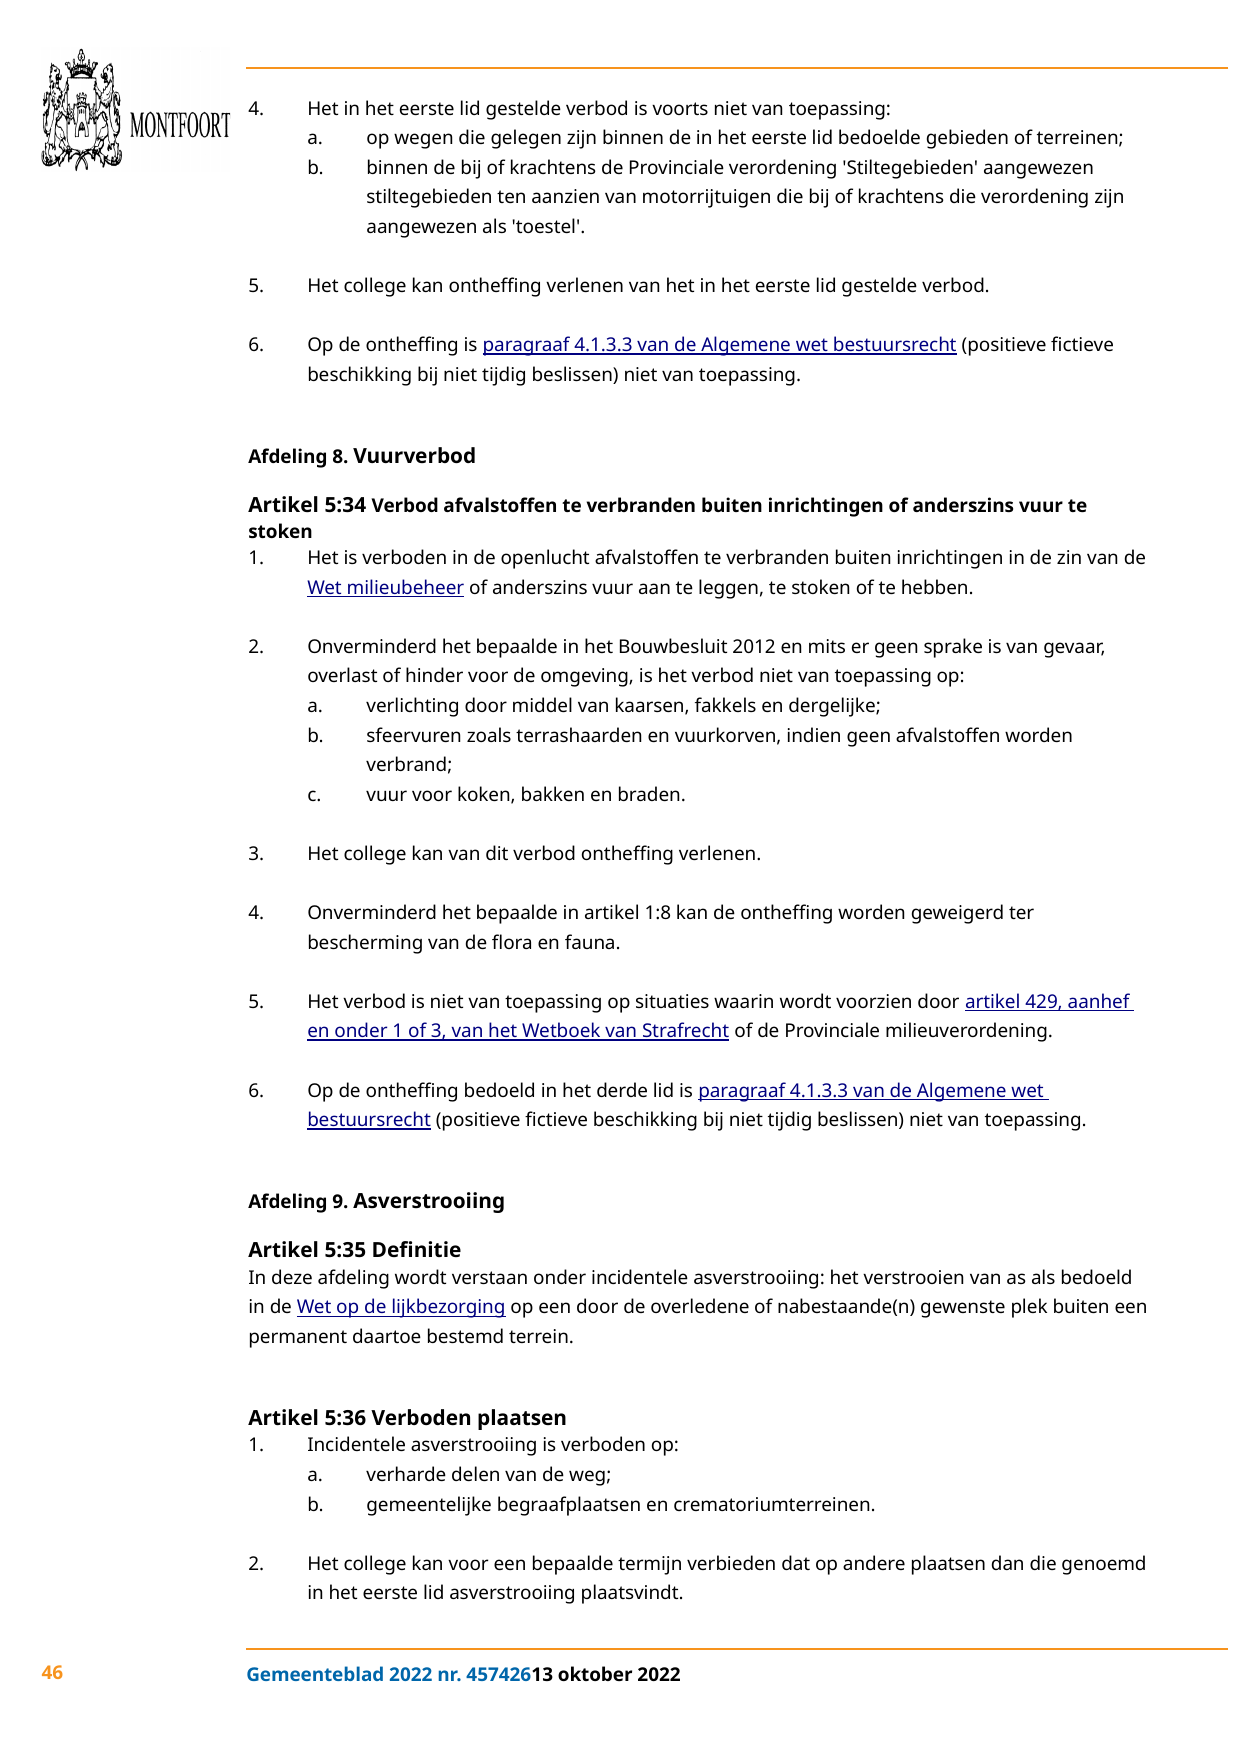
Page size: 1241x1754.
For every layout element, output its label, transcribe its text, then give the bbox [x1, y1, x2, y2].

list Het college kan ontheffing verlenen van het in het eerste lid gestelde verbod. [248, 272, 1152, 298]
list sfeervuren zoals terrashaarden en vuurkorven, indien geen afvalstoffen worden verbrand; [307, 722, 1152, 777]
list Het is verboden in de openlucht afvalstoffen te verbranden buiten inrichtingen in de zin van de Wet milieubeheer of anderszins vuur aan te leggen, te stoken of te hebben. [248, 544, 1152, 600]
text Afdeling 9. Asverstrooiing [248, 1186, 1152, 1215]
text Afdeling 8. Vuurverbod [248, 441, 1152, 469]
list Onverminderd het bepaalde in artikel 1:8 kan de ontheffing worden geweigerd ter bescherming van de flora en fauna. [248, 899, 1152, 955]
list Het college kan voor een bepaalde termijn verbieden dat op andere plaatsen dan die genoemd in het eerste lid asverstrooiing plaatsvindt. [248, 1550, 1152, 1605]
list Onverminderd het bepaalde in het Bouwbesluit 2012 en mits er geen sprake is van gevaar, overlast of hinder voor de omgeving, is het verbod niet van toepassing op: [248, 633, 1152, 688]
list Op de ontheffing is paragraaf 4.1.3.3 van de Algemene wet bestuursrecht (positieve fictieve beschikking bij niet tijdig beslissen) niet van toepassing. [248, 331, 1152, 387]
list Het verbod is niet van toepassing op situaties waarin wordt voorzien door artikel 429, aanhef en onder 1 of 3, van het Wetboek van Strafrecht of de Provinciale milieuverordening. [248, 988, 1152, 1043]
text In deze afdeling wordt verstaan onder incidentele asverstrooiing: het verstrooien van as als bedoeld in de Wet op de lijkbezorging op een door de overledene of nabestaande(n) gewenste plek buiten een permanent daartoe bestemd terrein. [248, 1264, 1152, 1349]
list Het college kan van dit verbod ontheffing verlenen. [248, 840, 1152, 866]
list verharde delen van de weg; [307, 1461, 1152, 1487]
list Het in het eerste lid gestelde verbod is voorts niet van toepassing: [248, 95, 1152, 121]
list vuur voor koken, bakken en braden. [307, 781, 1152, 807]
list op wegen die gelegen zijn binnen de in het eerste lid bedoelde gebieden of terreinen; [307, 124, 1152, 150]
list gemeentelijke begraafplaatsen en crematoriumterreinen. [307, 1491, 1152, 1517]
text Artikel 5:35 Definitie [248, 1236, 1152, 1264]
list binnen de bij of krachtens de Provinciale verordening 'Stiltegebieden' aangewezen stiltegebieden ten aanzien van motorrijtuigen die bij of krachtens die verordening zijn aangewezen als 'toestel'. [307, 154, 1152, 239]
list verlichting door middel van kaarsen, fakkels en dergelijke; [307, 692, 1152, 718]
list Op de ontheffing bedoeld in het derde lid is paragraaf 4.1.3.3 van de Algemene wet bestuursrecht (positieve fictieve beschikking bij niet tijdig beslissen) niet van toepassing. [248, 1077, 1152, 1132]
text Artikel 5:36 Verboden plaatsen [248, 1403, 1152, 1432]
picture [41, 47, 231, 172]
text Artikel 5:34 Verbod afvalstoffen te verbranden buiten inrichtingen of anderszins vuur te stoken [248, 490, 1152, 544]
list Incidentele asverstrooiing is verboden op: [248, 1432, 1152, 1457]
